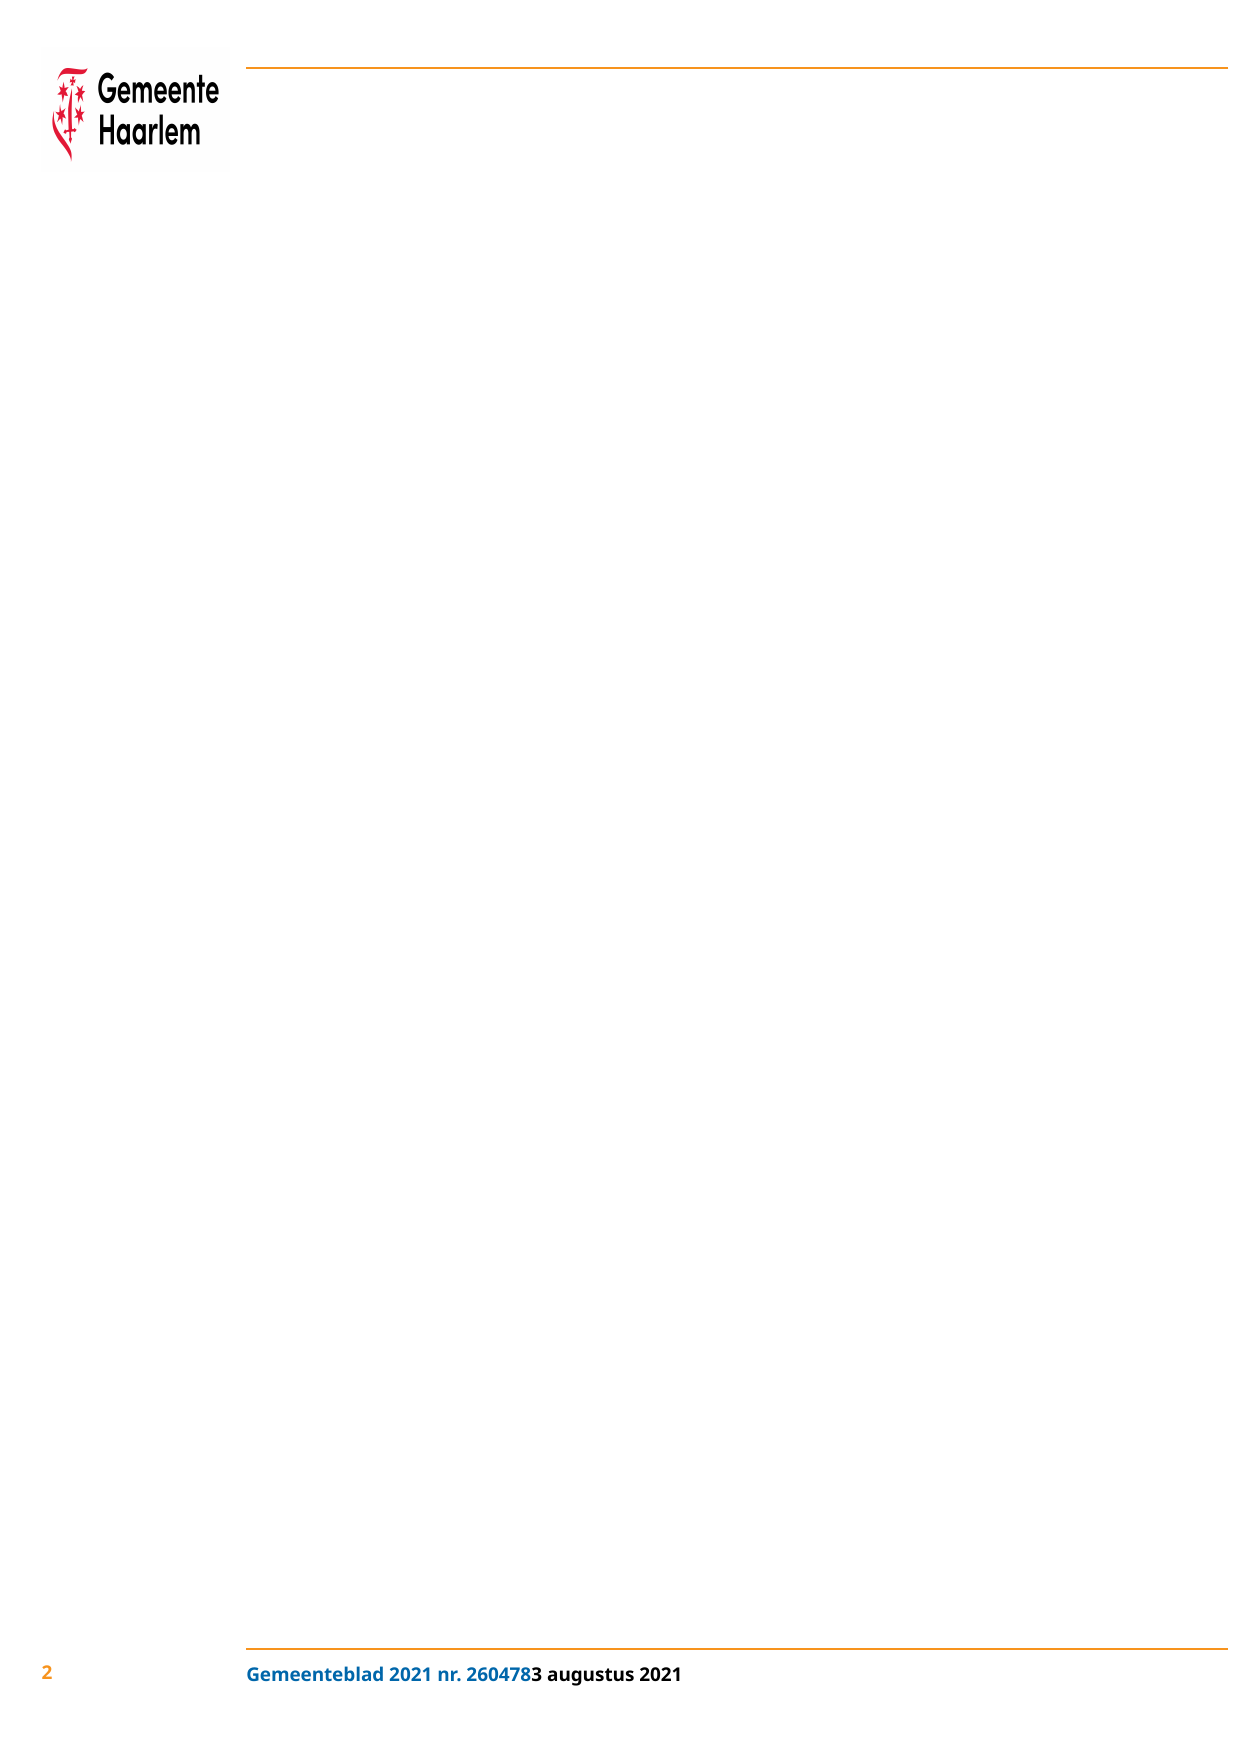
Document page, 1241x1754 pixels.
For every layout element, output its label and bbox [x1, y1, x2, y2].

picture [41, 47, 231, 172]
